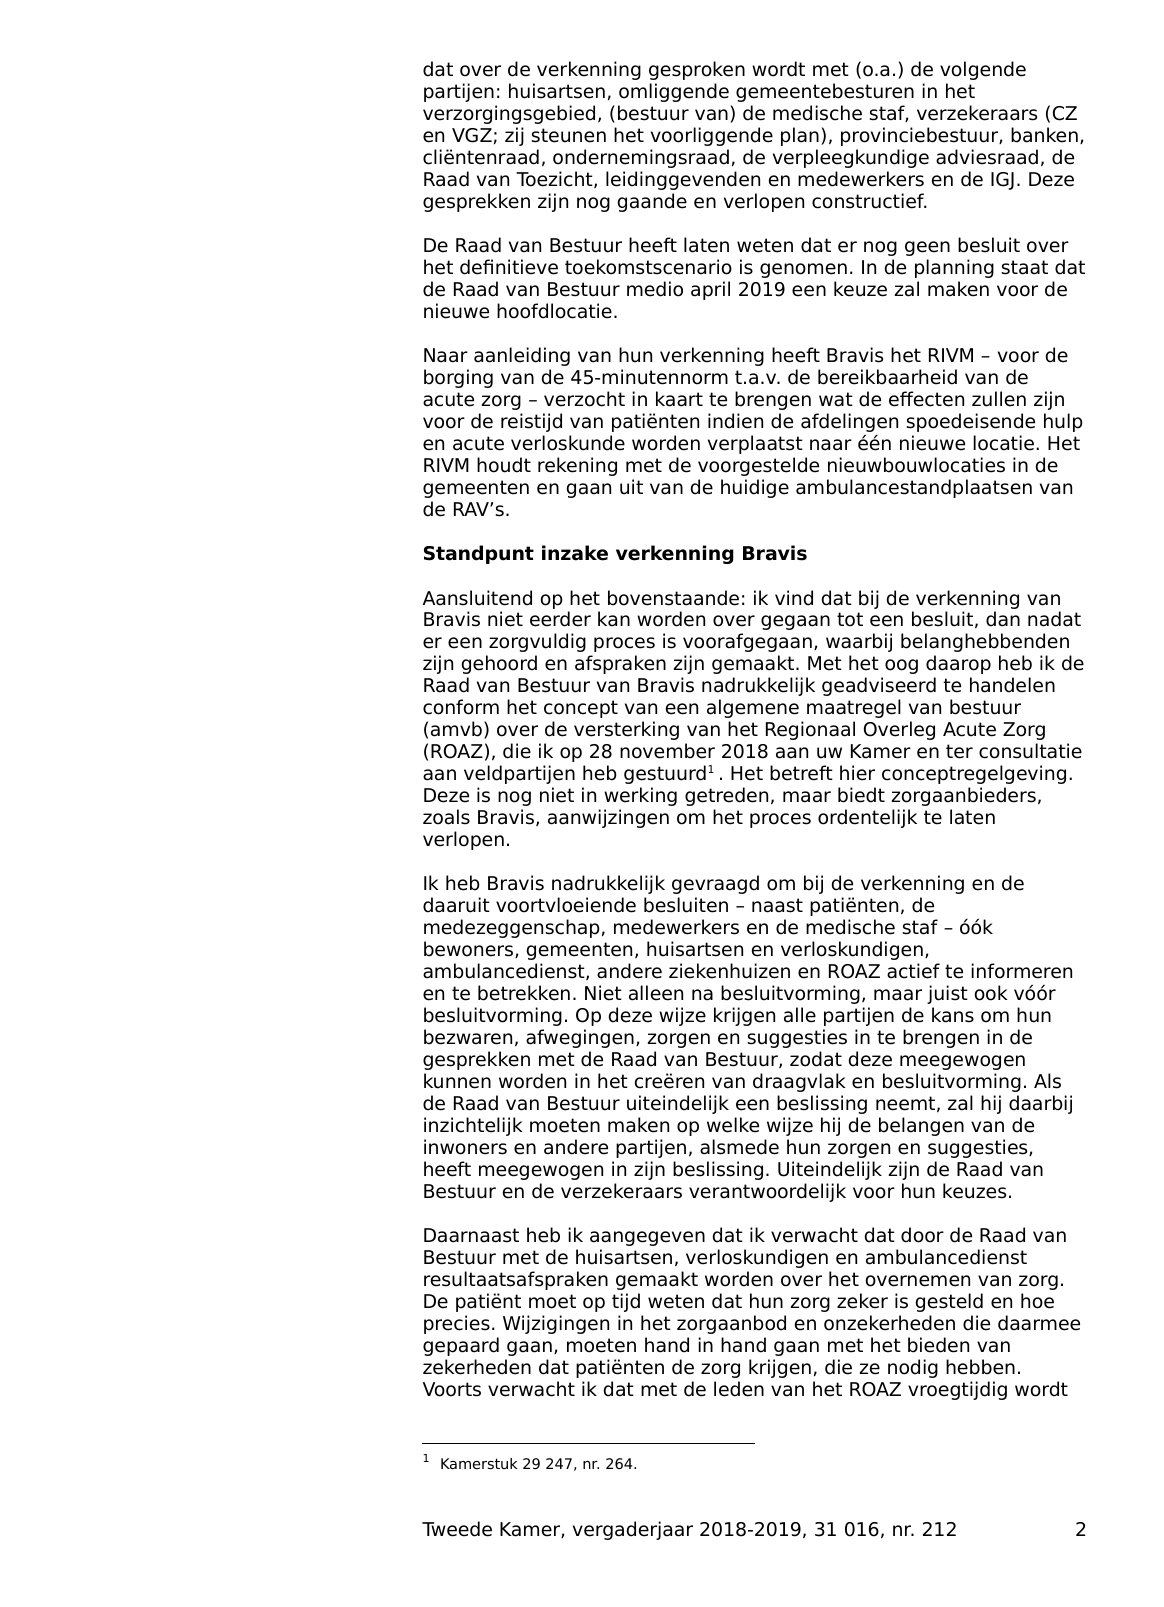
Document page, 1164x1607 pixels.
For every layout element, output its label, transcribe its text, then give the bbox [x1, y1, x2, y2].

text Kamerstuk 29 247, nr. 264. [422, 1452, 1087, 1474]
text dat over de verkenning gesproken wordt met (o.a.) de volgende partijen: huisartsen, omliggende gemeentebesturen in het verzorgingsgebied, (bestuur van) de medische staf, verzekeraars (CZ en VGZ; zij steunen het voorliggende plan), provinciebestuur, banken, cliëntenraad, ondernemingsraad, de verpleegkundige adviesraad, de Raad van Toezicht, leidinggevenden en medewerkers en de IGJ. Deze gesprekken zijn nog gaande en verlopen constructief. [422, 59, 1087, 213]
text Aansluitend op het bovenstaande: ik vind dat bij de verkenning van Bravis niet eerder kan worden over gegaan tot een besluit, dan nadat er een zorgvuldig proces is voorafgegaan, waarbij belanghebbenden zijn gehoord en afspraken zijn gemaakt. Met het oog daarop heb ik de Raad van Bestuur van Bravis nadrukkelijk geadviseerd te handelen conform het concept van een algemene maatregel van bestuur (amvb) over de versterking van het Regionaal Overleg Acute Zorg (ROAZ), die ik op 28 november 2018 aan uw Kamer en ter consultatie aan veldpartijen heb gestuurd. Het betreft hier conceptregelgeving. Deze is nog niet in werking getreden, maar biedt zorgaanbieders, zoals Bravis, aanwijzingen om het proces ordentelijk te laten verlopen. [422, 587, 1087, 851]
text De Raad van Bestuur heeft laten weten dat er nog geen besluit over het definitieve toekomstscenario is genomen. In de planning staat dat de Raad van Bestuur medio april 2019 een keuze zal maken voor de nieuwe hoofdlocatie. [422, 235, 1087, 323]
text Naar aanleiding van hun verkenning heeft Bravis het RIVM – voor de borging van de 45-minutennorm t.a.v. de bereikbaarheid van de acute zorg – verzocht in kaart te brengen wat de effecten zullen zijn voor de reistijd van patiënten indien de afdelingen spoedeisende hulp en acute verloskunde worden verplaatst naar één nieuwe locatie. Het RIVM houdt rekening met de voorgestelde nieuwbouwlocaties in de gemeenten en gaan uit van de huidige ambulancestandplaatsen van de RAV’s. [422, 345, 1087, 521]
text Daarnaast heb ik aangegeven dat ik verwacht dat door de Raad van Bestuur met de huisartsen, verloskundigen en ambulancedienst resultaatsafspraken gemaakt worden over het overnemen van zorg. De patiënt moet op tijd weten dat hun zorg zeker is gesteld en hoe precies. Wijzigingen in het zorgaanbod en onzekerheden die daarmee gepaard gaan, moeten hand in hand gaan met het bieden van zekerheden dat patiënten de zorg krijgen, die ze nodig hebben. Voorts verwacht ik dat met de leden van het ROAZ vroegtijdig wordt [422, 1225, 1087, 1401]
text Ik heb Bravis nadrukkelijk gevraagd om bij de verkenning en de daaruit voortvloeiende besluiten – naast patiënten, de medezeggenschap, medewerkers en de medische staf – óók bewoners, gemeenten, huisartsen en verloskundigen, ambulancedienst, andere ziekenhuizen en ROAZ actief te informeren en te betrekken. Niet alleen na besluitvorming, maar juist ook vóór besluitvorming. Op deze wijze krijgen alle partijen de kans om hun bezwaren, afwegingen, zorgen en suggesties in te brengen in de gesprekken met de Raad van Bestuur, zodat deze meegewogen kunnen worden in het creëren van draagvlak en besluitvorming. Als de Raad van Bestuur uiteindelijk een beslissing neemt, zal hij daarbij inzichtelijk moeten maken op welke wijze hij de belangen van de inwoners en andere partijen, alsmede hun zorgen en suggesties, heeft meegewogen in zijn beslissing. Uiteindelijk zijn de Raad van Bestuur en de verzekeraars verantwoordelijk voor hun keuzes. [422, 873, 1087, 1203]
subtitle Standpunt inzake verkenning Bravis [422, 543, 1087, 565]
